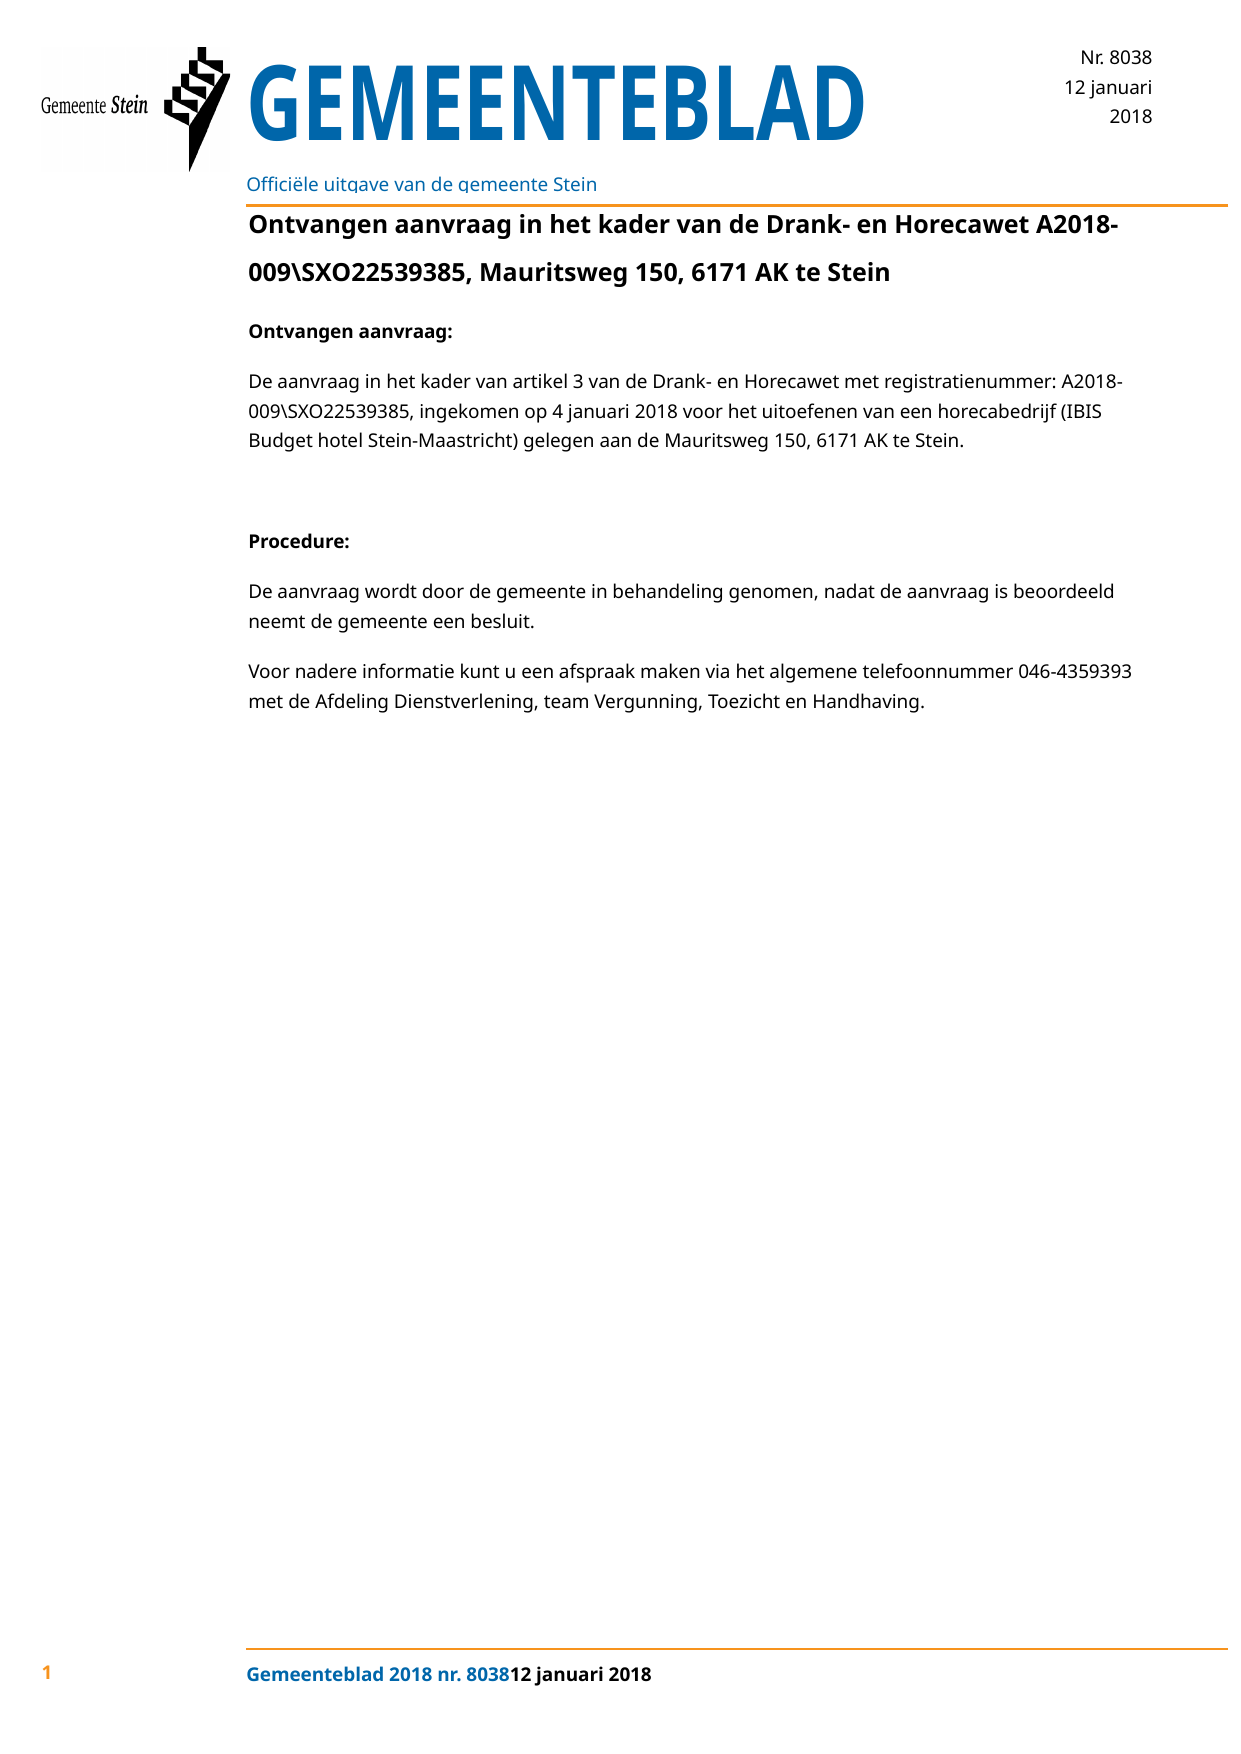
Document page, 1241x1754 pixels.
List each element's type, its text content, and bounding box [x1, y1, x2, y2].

picture [41, 47, 231, 172]
text Ontvangen aanvraag: [248, 318, 1152, 344]
text Ontvangen aanvraag in het kader van de Drank- en Horecawet A2018-009\SXO22539385, Mauritsweg 150, 6171 AK te Stein [248, 207, 1152, 288]
text Procedure: [248, 528, 1152, 554]
text De aanvraag wordt door de gemeente in behandeling genomen, nadat de aanvraag is beoordeeld neemt de gemeente een besluit. [248, 579, 1152, 634]
text Voor nadere informatie kunt u een afspraak maken via het algemene telefoonnummer 046-4359393 met de Afdeling Dienstverlening, team Vergunning, Toezicht en Handhaving. [248, 659, 1152, 714]
text De aanvraag in het kader van artikel 3 van de Drank- en Horecawet met registratienummer: A2018-009\SXO22539385, ingekomen op 4 januari 2018 voor het uitoefenen van een horecabedrijf (IBIS Budget hotel Stein-Maastricht) gelegen aan de Mauritsweg 150, 6171 AK te Stein. [248, 368, 1152, 453]
